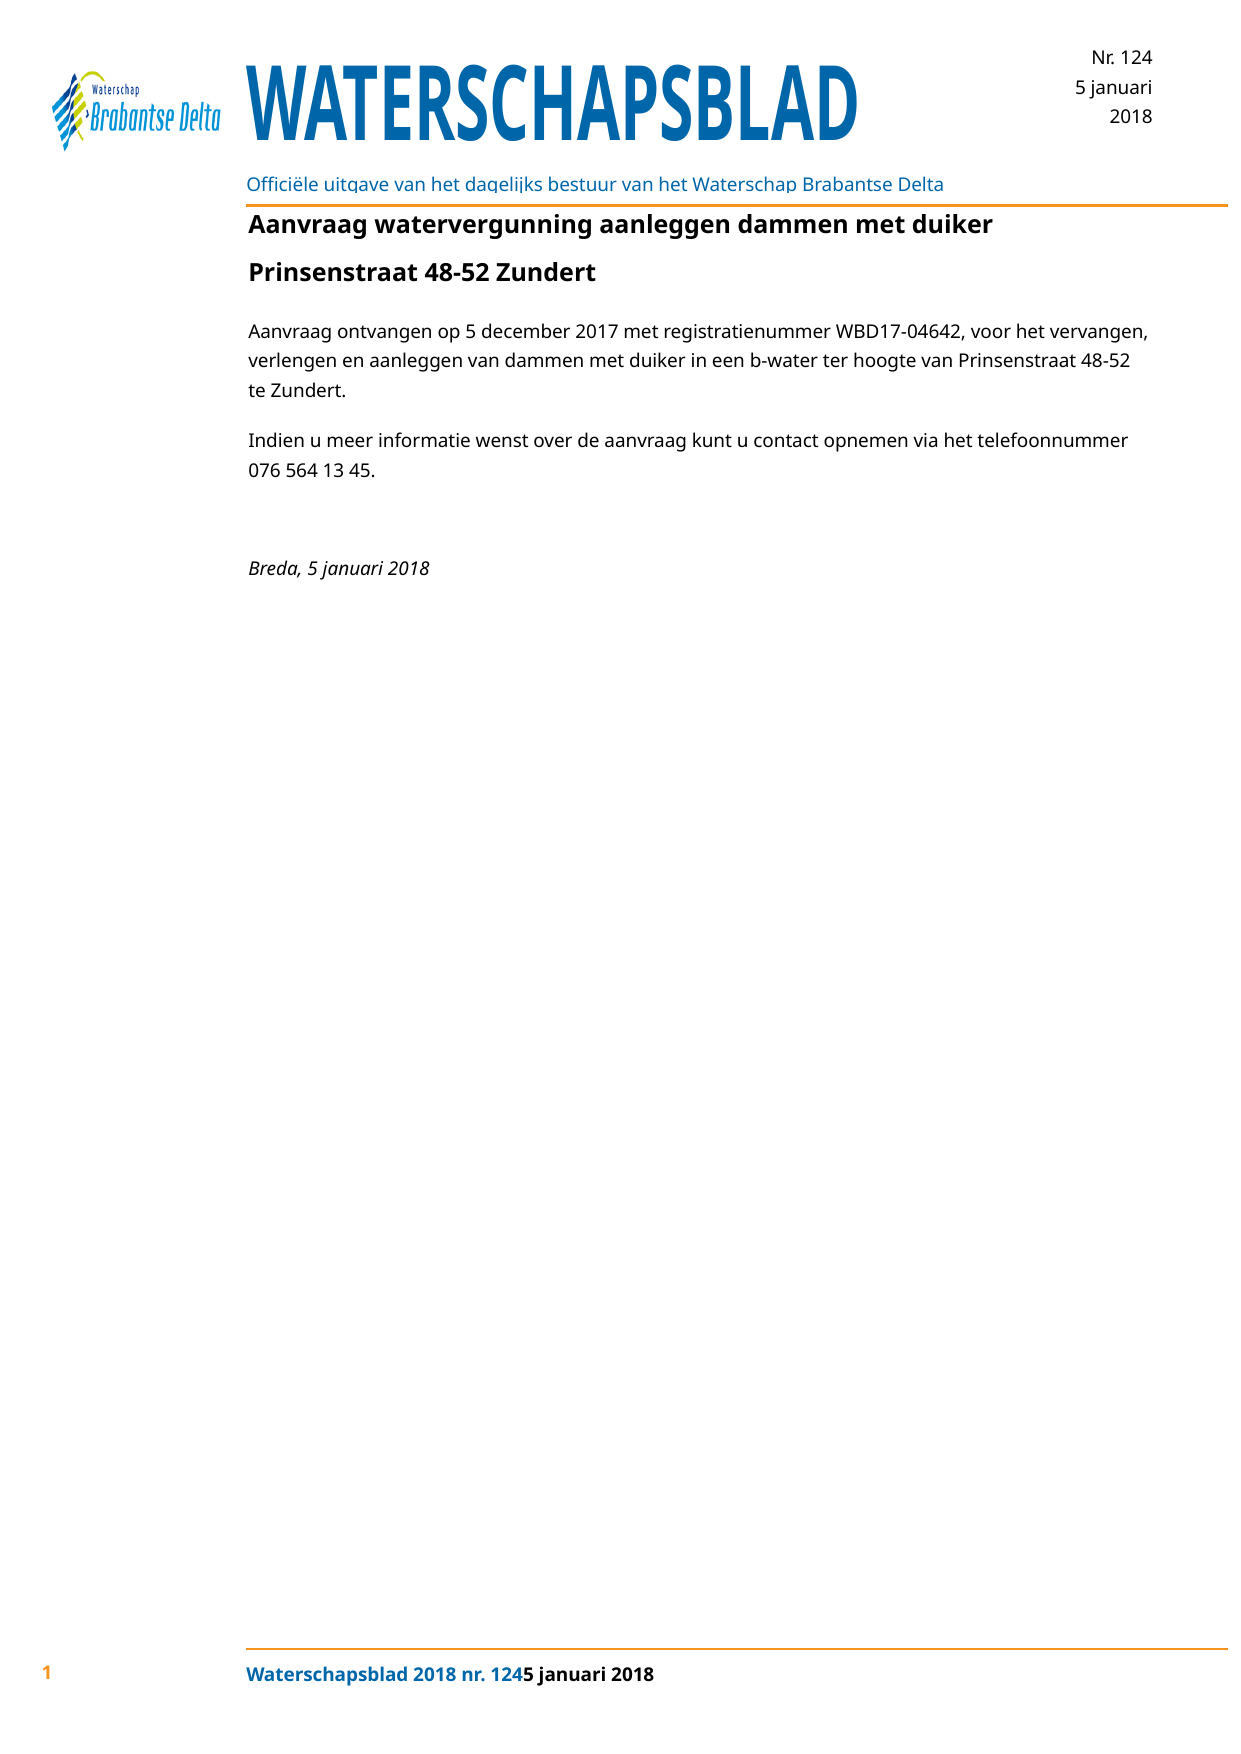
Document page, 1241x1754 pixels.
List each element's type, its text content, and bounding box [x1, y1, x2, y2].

text Aanvraag ontvangen op 5 december 2017 met registratienummer WBD17-04642, voor het vervangen, verlengen en aanleggen van dammen met duiker in een b-water ter hoogte van Prinsenstraat 48-52 te Zundert. [248, 318, 1152, 403]
text Breda, 5 januari 2018 [248, 555, 1152, 581]
text Aanvraag watervergunning aanleggen dammen met duiker Prinsenstraat 48-52 Zundert [248, 207, 1152, 288]
text Indien u meer informatie wenst over de aanvraag kunt u contact opnemen via het telefoonnummer 076 564 13 45. [248, 427, 1152, 483]
picture [41, 47, 231, 172]
